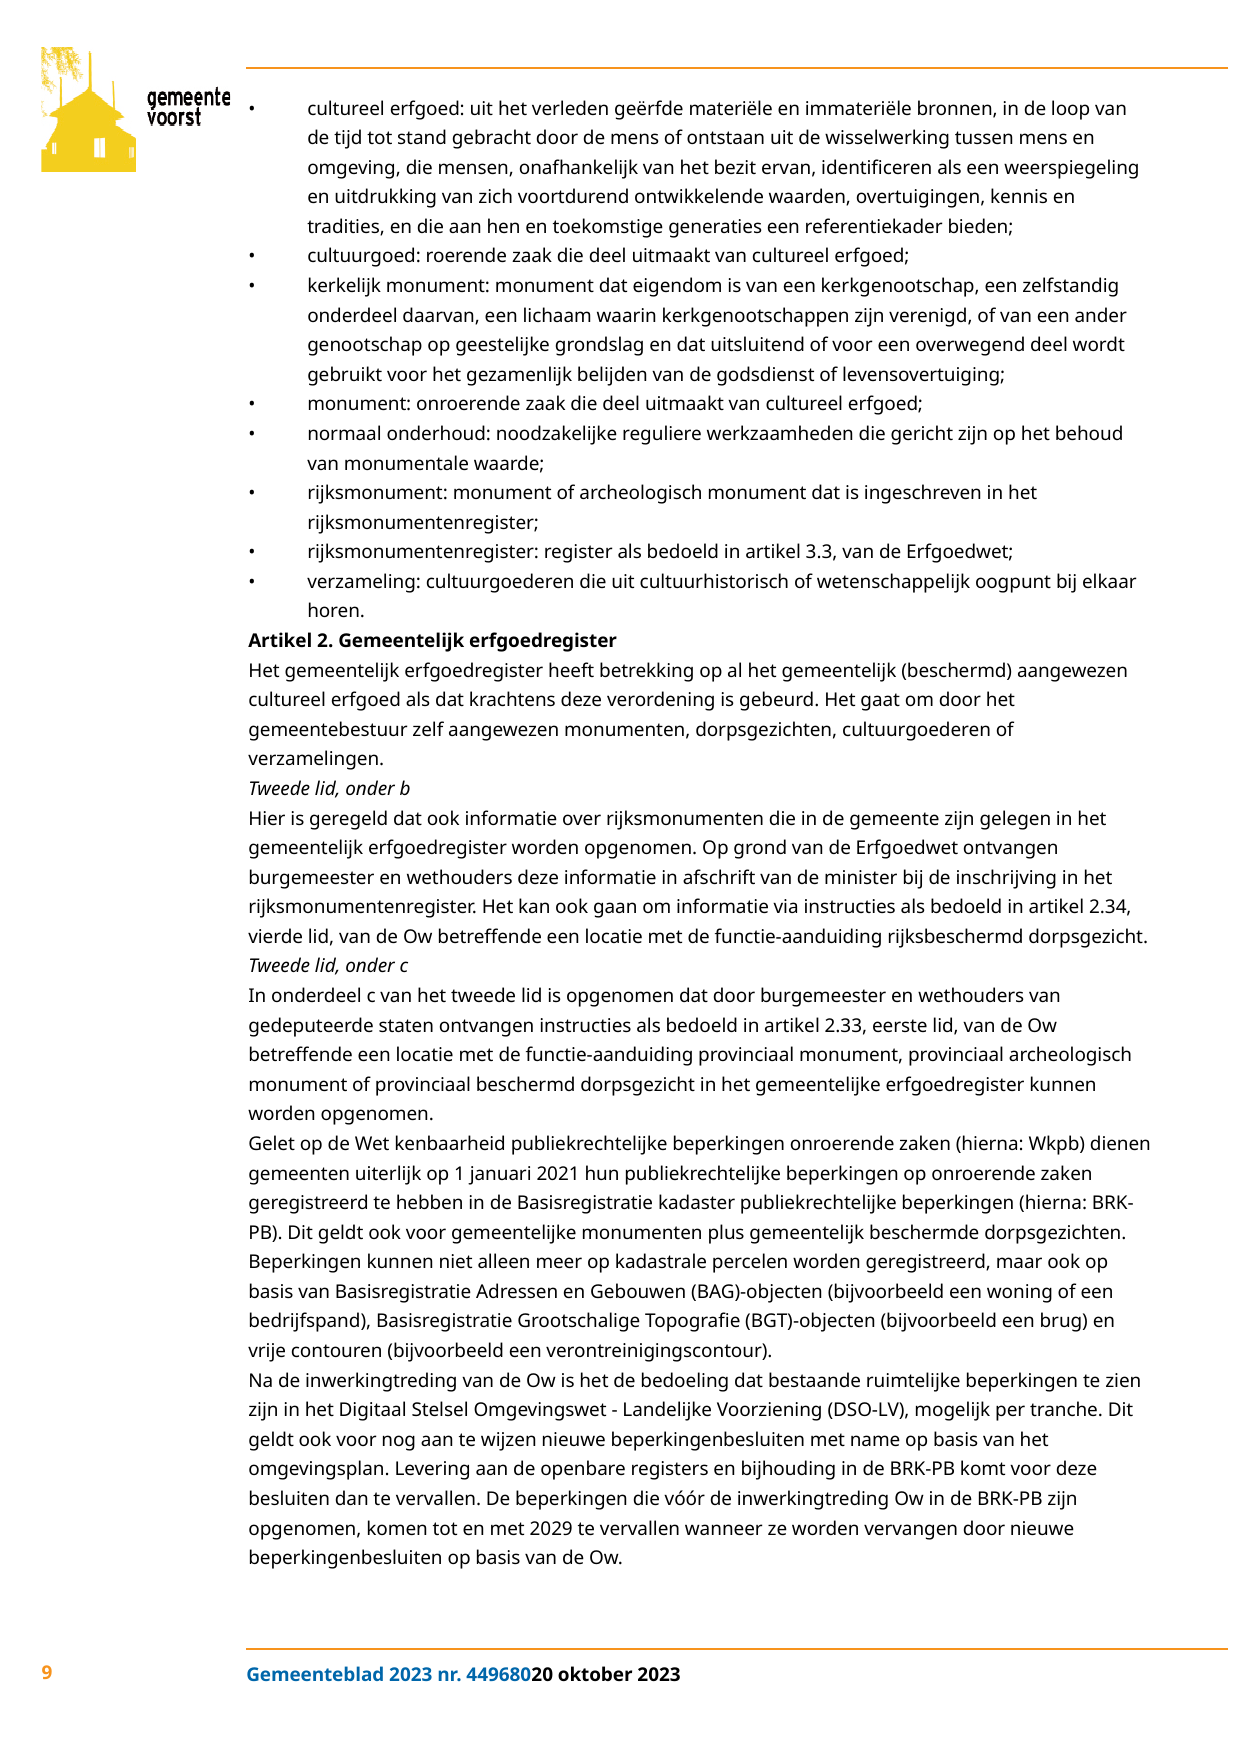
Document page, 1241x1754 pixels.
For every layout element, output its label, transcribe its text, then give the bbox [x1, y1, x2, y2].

list monument: onroerende zaak die deel uitmaakt van cultureel erfgoed; [248, 391, 1152, 416]
text Gelet op de Wet kenbaarheid publiekrechtelijke beperkingen onroerende zaken (hierna: Wkpb) dienen gemeenten uiterlijk op 1 januari 2021 hun publiekrechtelijke beperkingen op onroerende zaken geregistreerd te hebben in de Basisregistratie kadaster publiekrechtelijke beperkingen (hierna: BRK-PB). Dit geldt ook voor gemeentelijke monumenten plus gemeentelijk beschermde dorpsgezichten. Beperkingen kunnen niet alleen meer op kadastrale percelen worden geregistreerd, maar ook op basis van Basisregistratie Adressen en Gebouwen (BAG)-objecten (bijvoorbeeld een woning of een bedrijfspand), Basisregistratie Grootschalige Topografie (BGT)-objecten (bijvoorbeeld een brug) en vrije contouren (bijvoorbeeld een verontreinigingscontour). [248, 1130, 1152, 1363]
text Na de inwerkingtreding van de Ow is het de bedoeling dat bestaande ruimtelijke beperkingen te zien zijn in het Digitaal Stelsel Omgevingswet - Landelijke Voorziening (DSO-LV), mogelijk per tranche. Dit geldt ook voor nog aan te wijzen nieuwe beperkingenbesluiten met name op basis van het omgevingsplan. Levering aan de openbare registers en bijhouding in de BRK-PB komt voor deze besluiten dan te vervallen. De beperkingen die vóór de inwerkingtreding Ow in de BRK-PB zijn opgenomen, komen tot en met 2029 te vervallen wanneer ze worden vervangen door nieuwe beperkingenbesluiten op basis van de Ow. [248, 1367, 1152, 1570]
text Het gemeentelijk erfgoedregister heeft betrekking op al het gemeentelijk (beschermd) aangewezen cultureel erfgoed als dat krachtens deze verordening is gebeurd. Het gaat om door het gemeentebestuur zelf aangewezen monumenten, dorpsgezichten, cultuurgoederen of verzamelingen. [248, 657, 1152, 771]
list cultuurgoed: roerende zaak die deel uitmaakt van cultureel erfgoed; [248, 243, 1152, 268]
list normaal onderhoud: noodzakelijke reguliere werkzaamheden die gericht zijn op het behoud van monumentale waarde; [248, 420, 1152, 476]
text Tweede lid, onder b [248, 775, 1152, 801]
text Tweede lid, onder c [248, 953, 1152, 978]
list rijksmonument: monument of archeologisch monument dat is ingeschreven in het rijksmonumentenregister; [248, 479, 1152, 535]
picture [41, 47, 231, 172]
list cultureel erfgoed: uit het verleden geërfde materiële en immateriële bronnen, in de loop van de tijd tot stand gebracht door de mens of ontstaan uit de wisselwerking tussen mens en omgeving, die mensen, onafhankelijk van het bezit ervan, identificeren als een weerspiegeling en uitdrukking van zich voortdurend ontwikkelende waarden, overtuigingen, kennis en tradities, en die aan hen en toekomstige generaties een referentiekader bieden; [248, 95, 1152, 239]
text Hier is geregeld dat ook informatie over rijksmonumenten die in de gemeente zijn gelegen in het gemeentelijk erfgoedregister worden opgenomen. Op grond van de Erfgoedwet ontvangen burgemeester en wethouders deze informatie in afschrift van de minister bij de inschrijving in het rijksmonumentenregister. Het kan ook gaan om informatie via instructies als bedoeld in artikel 2.34, vierde lid, van de Ow betreffende een locatie met de functie-aanduiding rijksbeschermd dorpsgezicht. [248, 805, 1152, 949]
list verzameling: cultuurgoederen die uit cultuurhistorisch of wetenschappelijk oogpunt bij elkaar horen. [248, 568, 1152, 623]
list kerkelijk monument: monument dat eigendom is van een kerkgenootschap, een zelfstandig onderdeel daarvan, een lichaam waarin kerkgenootschappen zijn verenigd, of van een ander genootschap op geestelijke grondslag en dat uitsluitend of voor een overwegend deel wordt gebruikt voor het gezamenlijk belijden van de godsdienst of levensovertuiging; [248, 272, 1152, 387]
text In onderdeel c van het tweede lid is opgenomen dat door burgemeester en wethouders van gedeputeerde staten ontvangen instructies als bedoeld in artikel 2.33, eerste lid, van de Ow betreffende een locatie met de functie-aanduiding provinciaal monument, provinciaal archeologisch monument of provinciaal beschermd dorpsgezicht in het gemeentelijke erfgoedregister kunnen worden opgenomen. [248, 982, 1152, 1126]
list rijksmonumentenregister: register als bedoeld in artikel 3.3, van de Erfgoedwet; [248, 538, 1152, 564]
text Artikel 2. Gemeentelijk erfgoedregister [248, 627, 1152, 653]
